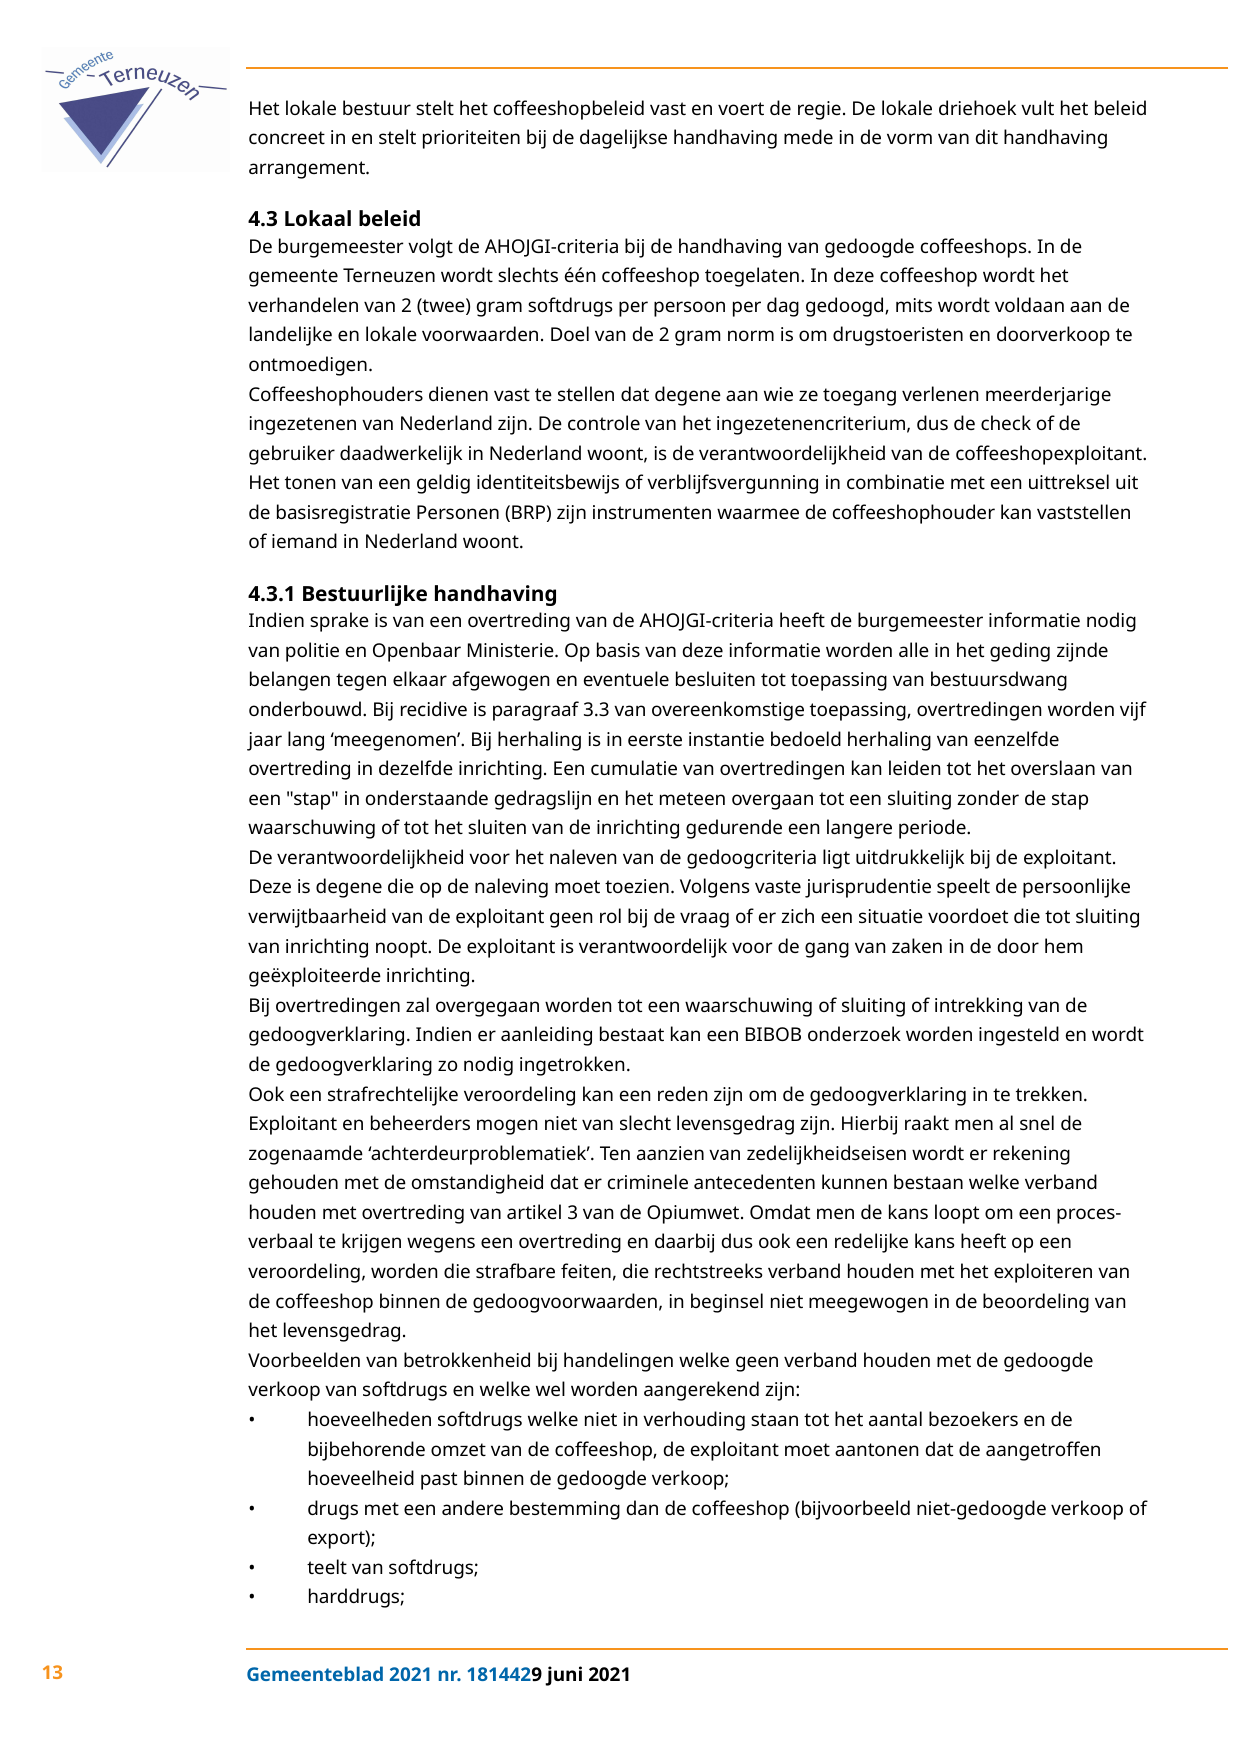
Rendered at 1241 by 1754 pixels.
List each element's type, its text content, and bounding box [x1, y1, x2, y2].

list harddrugs; [248, 1584, 1152, 1609]
text De burgemeester volgt de AHOJGI-criteria bij de handhaving van gedoogde coffeeshops. In de gemeente Terneuzen wordt slechts één coffeeshop toegelaten. In deze coffeeshop wordt het verhandelen van 2 (twee) gram softdrugs per persoon per dag gedoogd, mits wordt voldaan aan de landelijke en lokale voorwaarden. Doel van de 2 gram norm is om drugstoeristen en doorverkoop te ontmoedigen. [248, 233, 1152, 377]
list drugs met een andere bestemming dan de coffeeshop (bijvoorbeeld niet-gedoogde verkoop of export); [248, 1495, 1152, 1550]
list hoeveelheden softdrugs welke niet in verhouding staan tot het aantal bezoekers en de bijbehorende omzet van de coffeeshop, de exploitant moet aantonen dat de aangetroffen hoeveelheid past binnen de gedoogde verkoop; [248, 1406, 1152, 1491]
text Ook een strafrechtelijke veroordeling kan een reden zijn om de gedoogverklaring in te trekken. Exploitant en beheerders mogen niet van slecht levensgedrag zijn. Hierbij raakt men al snel de zogenaamde ‘achterdeurproblematiek’. Ten aanzien van zedelijkheidseisen wordt er rekening gehouden met de omstandigheid dat er criminele antecedenten kunnen bestaan welke verband houden met overtreding van artikel 3 van de Opiumwet. Omdat men de kans loopt om een proces-verbaal te krijgen wegens een overtreding en daarbij dus ook een redelijke kans heeft op een veroordeling, worden die strafbare feiten, die rechtstreeks verband houden met het exploiteren van de coffeeshop binnen de gedoogvoorwaarden, in beginsel niet meegewogen in de beoordeling van het levensgedrag. [248, 1081, 1152, 1343]
picture [41, 47, 231, 172]
text De verantwoordelijkheid voor het naleven van de gedoogcriteria ligt uitdrukkelijk bij de exploitant. Deze is degene die op de naleving moet toezien. Volgens vaste jurisprudentie speelt de persoonlijke verwijtbaarheid van de exploitant geen rol bij de vraag of er zich een situatie voordoet die tot sluiting van inrichting noopt. De exploitant is verantwoordelijk voor de gang van zaken in de door hem geëxploiteerde inrichting. [248, 844, 1152, 988]
text Coffeeshophouders dienen vast te stellen dat degene aan wie ze toegang verlenen meerderjarige ingezetenen van Nederland zijn. De controle van het ingezetenencriterium, dus de check of de gebruiker daadwerkelijk in Nederland woont, is de verantwoordelijkheid van de coffeeshopexploitant. Het tonen van een geldig identiteitsbewijs of verblijfsvergunning in combinatie met een uittreksel uit de basisregistratie Personen (BRP) zijn instrumenten waarmee de coffeeshophouder kan vaststellen of iemand in Nederland woont. [248, 381, 1152, 554]
text Het lokale bestuur stelt het coffeeshopbeleid vast en voert de regie. De lokale driehoek vult het beleid concreet in en stelt prioriteiten bij de dagelijkse handhaving mede in de vorm van dit handhaving arrangement. [248, 95, 1152, 180]
text Indien sprake is van een overtreding van de AHOJGI-criteria heeft de burgemeester informatie nodig van politie en Openbaar Ministerie. Op basis van deze informatie worden alle in het geding zijnde belangen tegen elkaar afgewogen en eventuele besluiten tot toepassing van bestuursdwang onderbouwd. Bij recidive is paragraaf 3.3 van overeenkomstige toepassing, overtredingen worden vijf jaar lang ‘meegenomen’. Bij herhaling is in eerste instantie bedoeld herhaling van eenzelfde overtreding in dezelfde inrichting. Een cumulatie van overtredingen kan leiden tot het overslaan van een "stap" in onderstaande gedragslijn en het meteen overgaan tot een sluiting zonder de stap waarschuwing of tot het sluiten van de inrichting gedurende een langere periode. [248, 607, 1152, 840]
text Bij overtredingen zal overgegaan worden tot een waarschuwing of sluiting of intrekking van de gedoogverklaring. Indien er aanleiding bestaat kan een BIBOB onderzoek worden ingesteld en wordt de gedoogverklaring zo nodig ingetrokken. [248, 992, 1152, 1077]
text Voorbeelden van betrokkenheid bij handelingen welke geen verband houden met de gedoogde verkoop van softdrugs en welke wel worden aangerekend zijn: [248, 1347, 1152, 1402]
list teelt van softdrugs; [248, 1554, 1152, 1580]
text 4.3 Lokaal beleid [248, 204, 1152, 233]
text 4.3.1 Bestuurlijke handhaving [248, 579, 1152, 607]
